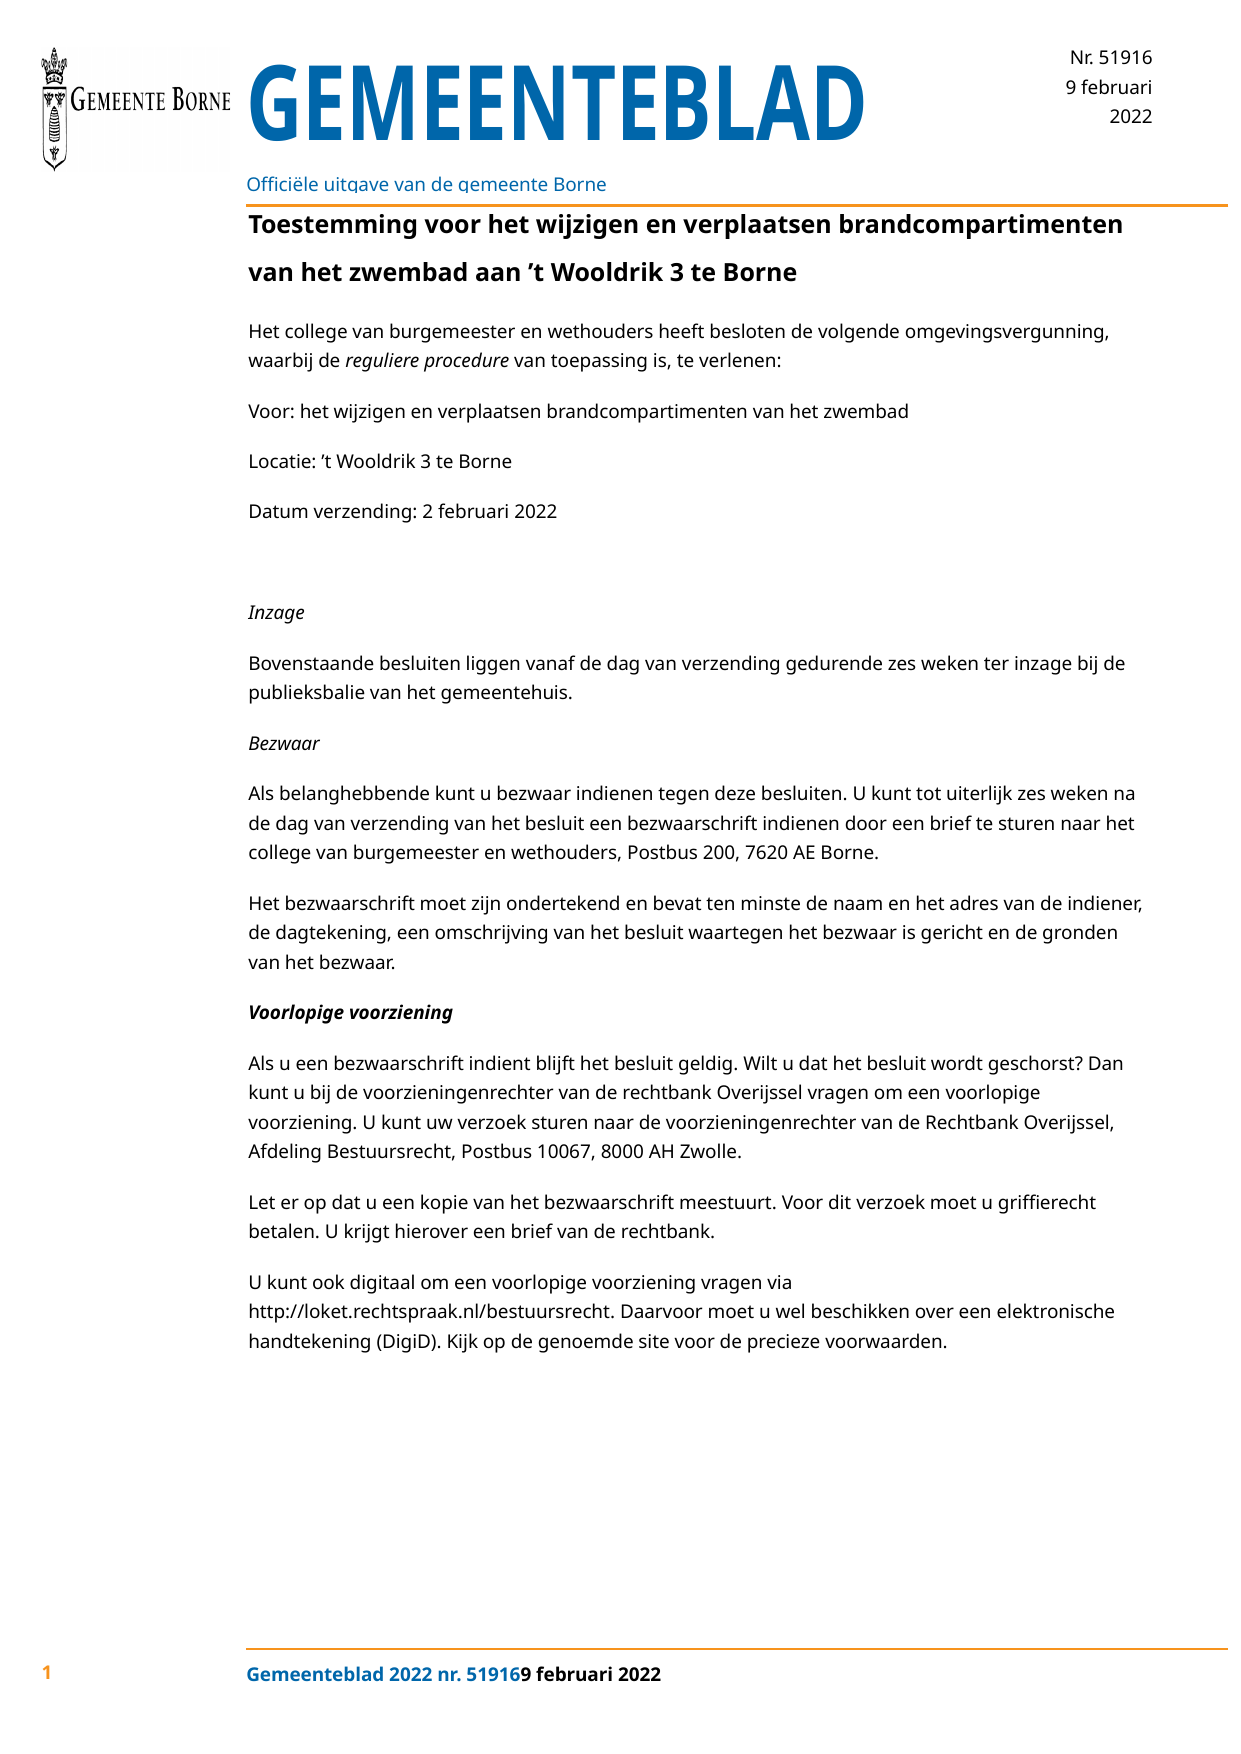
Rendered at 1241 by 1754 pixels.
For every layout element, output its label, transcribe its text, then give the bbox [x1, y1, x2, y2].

text Het college van burgemeester en wethouders heeft besloten de volgende omgevingsvergunning, waarbij de reguliere procedure van toepassing is, te verlenen: [248, 318, 1152, 373]
text Toestemming voor het wijzigen en verplaatsen brandcompartimenten van het zwembad aan ’t Wooldrik 3 te Borne [248, 207, 1152, 288]
text U kunt ook digitaal om een voorlopige voorziening vragen via http://loket.rechtspraak.nl/bestuursrecht. Daarvoor moet u wel beschikken over een elektronische handtekening (DigiD). Kijk op de genoemde site voor de precieze voorwaarden. [248, 1269, 1152, 1354]
text Bovenstaande besluiten liggen vanaf de dag van verzending gedurende zes weken ter inzage bij de publieksbalie van het gemeentehuis. [248, 650, 1152, 705]
text Let er op dat u een kopie van het bezwaarschrift meestuurt. Voor dit verzoek moet u griffierecht betalen. U krijgt hierover een brief van de rechtbank. [248, 1189, 1152, 1244]
text Voor: het wijzigen en verplaatsen brandcompartimenten van het zwembad [248, 398, 1152, 424]
text Het bezwaarschrift moet zijn ondertekend en bevat ten minste de naam en het adres van de indiener, de dagtekening, een omschrijving van het besluit waartegen het bezwaar is gericht en de gronden van het bezwaar. [248, 890, 1152, 975]
text Inzage [248, 599, 1152, 625]
text Datum verzending: 2 februari 2022 [248, 499, 1152, 524]
text Als u een bezwaarschrift indient blijft het besluit geldig. Wilt u dat het besluit wordt geschorst? Dan kunt u bij de voorzieningenrechter van de rechtbank Overijssel vragen om een voorlopige voorziening. U kunt uw verzoek sturen naar de voorzieningenrechter van de Rechtbank Overijssel, Afdeling Bestuursrecht, Postbus 10067, 8000 AH Zwolle. [248, 1050, 1152, 1164]
text Locatie: ’t Wooldrik 3 te Borne [248, 448, 1152, 474]
text Bezwaar [248, 730, 1152, 756]
text Als belanghebbende kunt u bezwaar indienen tegen deze besluiten. U kunt tot uiterlijk zes weken na de dag van verzending van het besluit een bezwaarschrift indienen door een brief te sturen naar het college van burgemeester en wethouders, Postbus 200, 7620 AE Borne. [248, 780, 1152, 865]
picture [41, 47, 231, 172]
text Voorlopige voorziening [248, 999, 1152, 1025]
